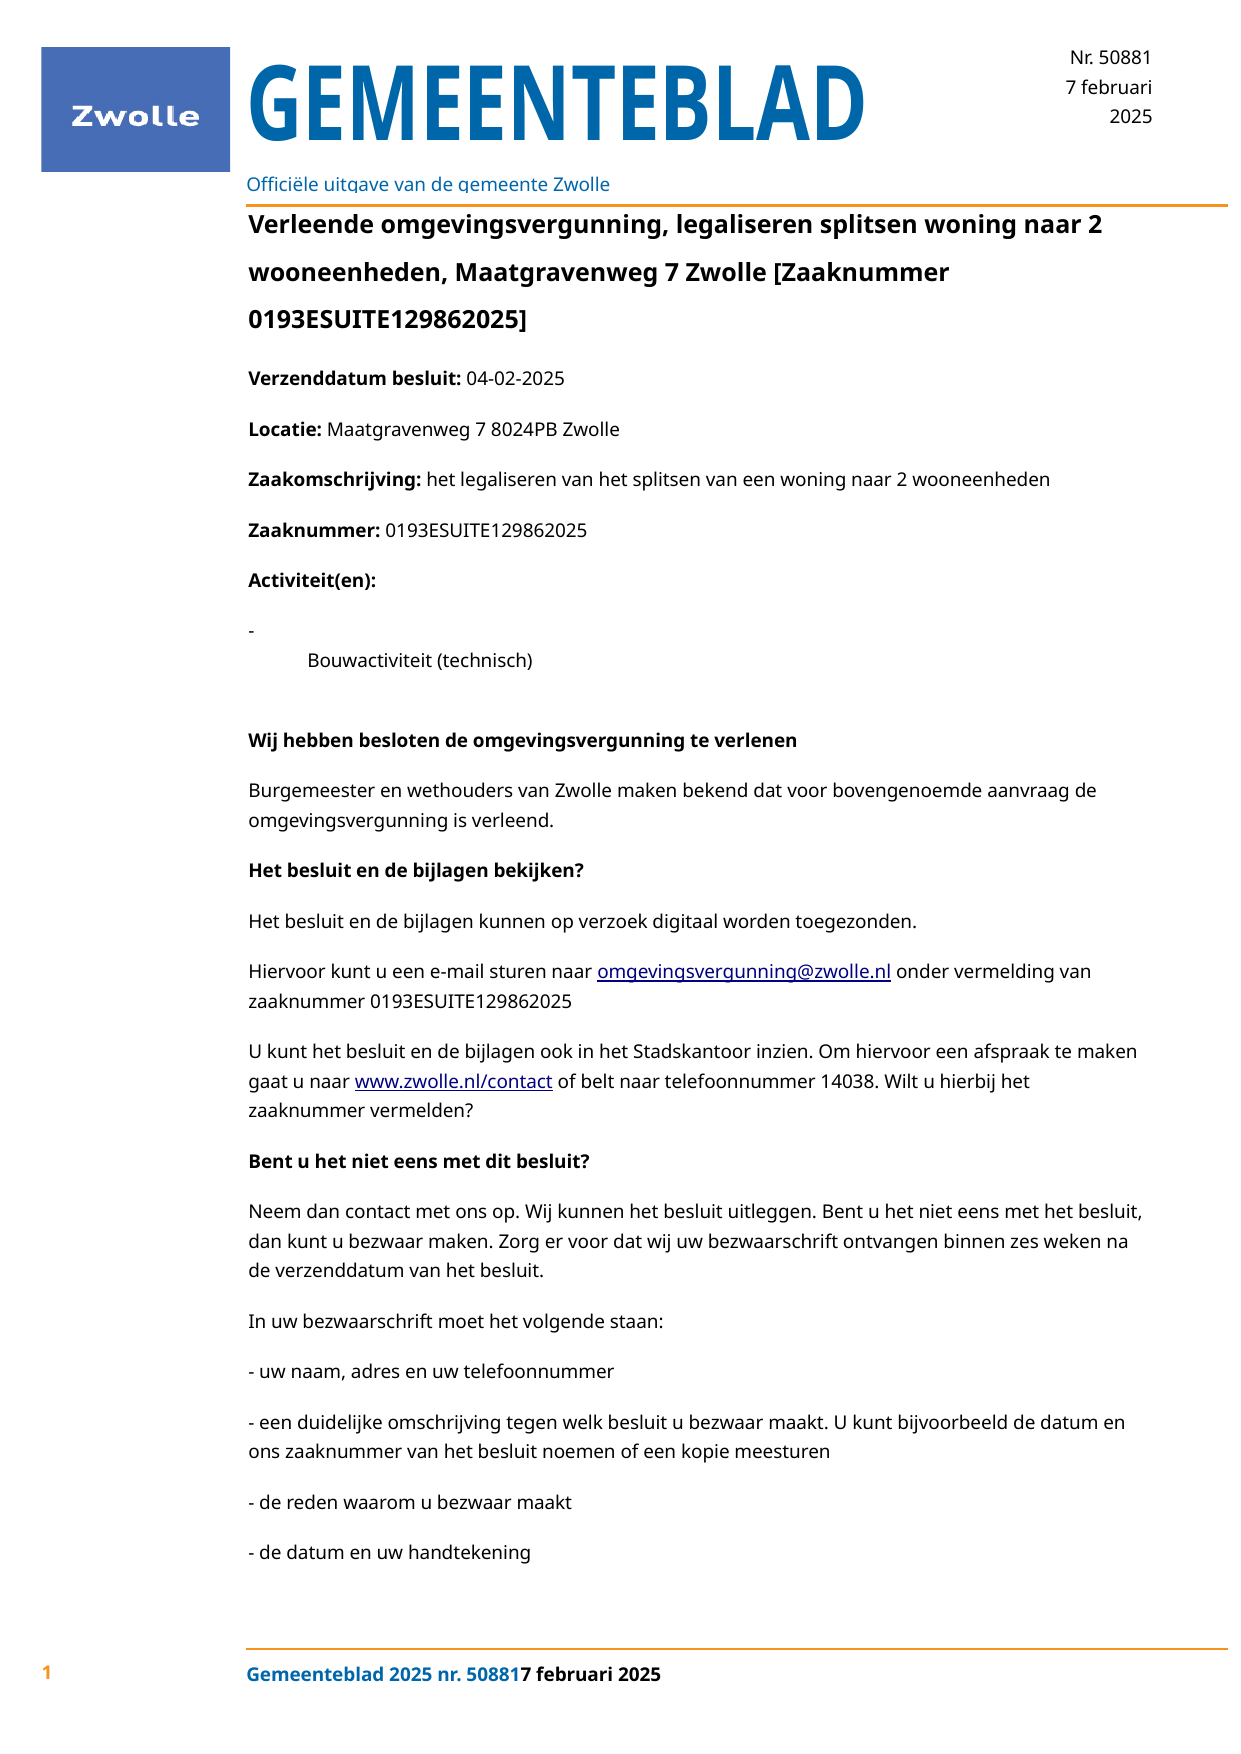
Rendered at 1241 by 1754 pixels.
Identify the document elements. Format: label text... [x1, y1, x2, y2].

text Bent u het niet eens met dit besluit? [248, 1148, 1152, 1174]
text U kunt het besluit en de bijlagen ook in het Stadskantoor inzien. Om hiervoor een afspraak te maken gaat u naar www.zwolle.nl/contact of belt naar telefoonnummer 14038. Wilt u hierbij het zaaknummer vermelden? [248, 1038, 1152, 1123]
text - uw naam, adres en uw telefoonnummer [248, 1358, 1152, 1384]
text Verleende omgevingsvergunning, legaliseren splitsen woning naar 2 wooneenheden, Maatgravenweg 7 Zwolle [Zaaknummer 0193ESUITE129862025] [248, 207, 1152, 336]
picture [41, 47, 231, 172]
text Locatie: Maatgravenweg 7 8024PB Zwolle [248, 416, 1152, 442]
text Neem dan contact met ons op. Wij kunnen het besluit uitleggen. Bent u het niet eens met het besluit, dan kunt u bezwaar maken. Zorg er voor dat wij uw bezwaarschrift ontvangen binnen zes weken na de verzenddatum van het besluit. [248, 1198, 1152, 1283]
text - een duidelijke omschrijving tegen welk besluit u bezwaar maakt. U kunt bijvoorbeeld de datum en ons zaaknummer van het besluit noemen of een kopie meesturen [248, 1409, 1152, 1464]
text Wij hebben besloten de omgevingsvergunning te verlenen [248, 727, 1152, 753]
text Activiteit(en): [248, 567, 1152, 593]
text Burgemeester en wethouders van Zwolle maken bekend dat voor bovengenoemde aanvraag de omgevingsvergunning is verleend. [248, 778, 1152, 833]
list Bouwactiviteit (technisch) [248, 647, 1152, 673]
text - de datum en uw handtekening [248, 1539, 1152, 1565]
text Het besluit en de bijlagen bekijken? [248, 858, 1152, 883]
text Zaaknummer: 0193ESUITE129862025 [248, 517, 1152, 542]
text Hiervoor kunt u een e-mail sturen naar omgevingsvergunning@zwolle.nl onder vermelding van zaaknummer 0193ESUITE129862025 [248, 958, 1152, 1014]
text - de reden waarom u bezwaar maakt [248, 1489, 1152, 1514]
text Verzenddatum besluit: 04-02-2025 [248, 366, 1152, 391]
text Zaakomschrijving: het legaliseren van het splitsen van een woning naar 2 wooneenheden [248, 466, 1152, 492]
text Het besluit en de bijlagen kunnen op verzoek digitaal worden toegezonden. [248, 908, 1152, 934]
text In uw bezwaarschrift moet het volgende staan: [248, 1308, 1152, 1334]
